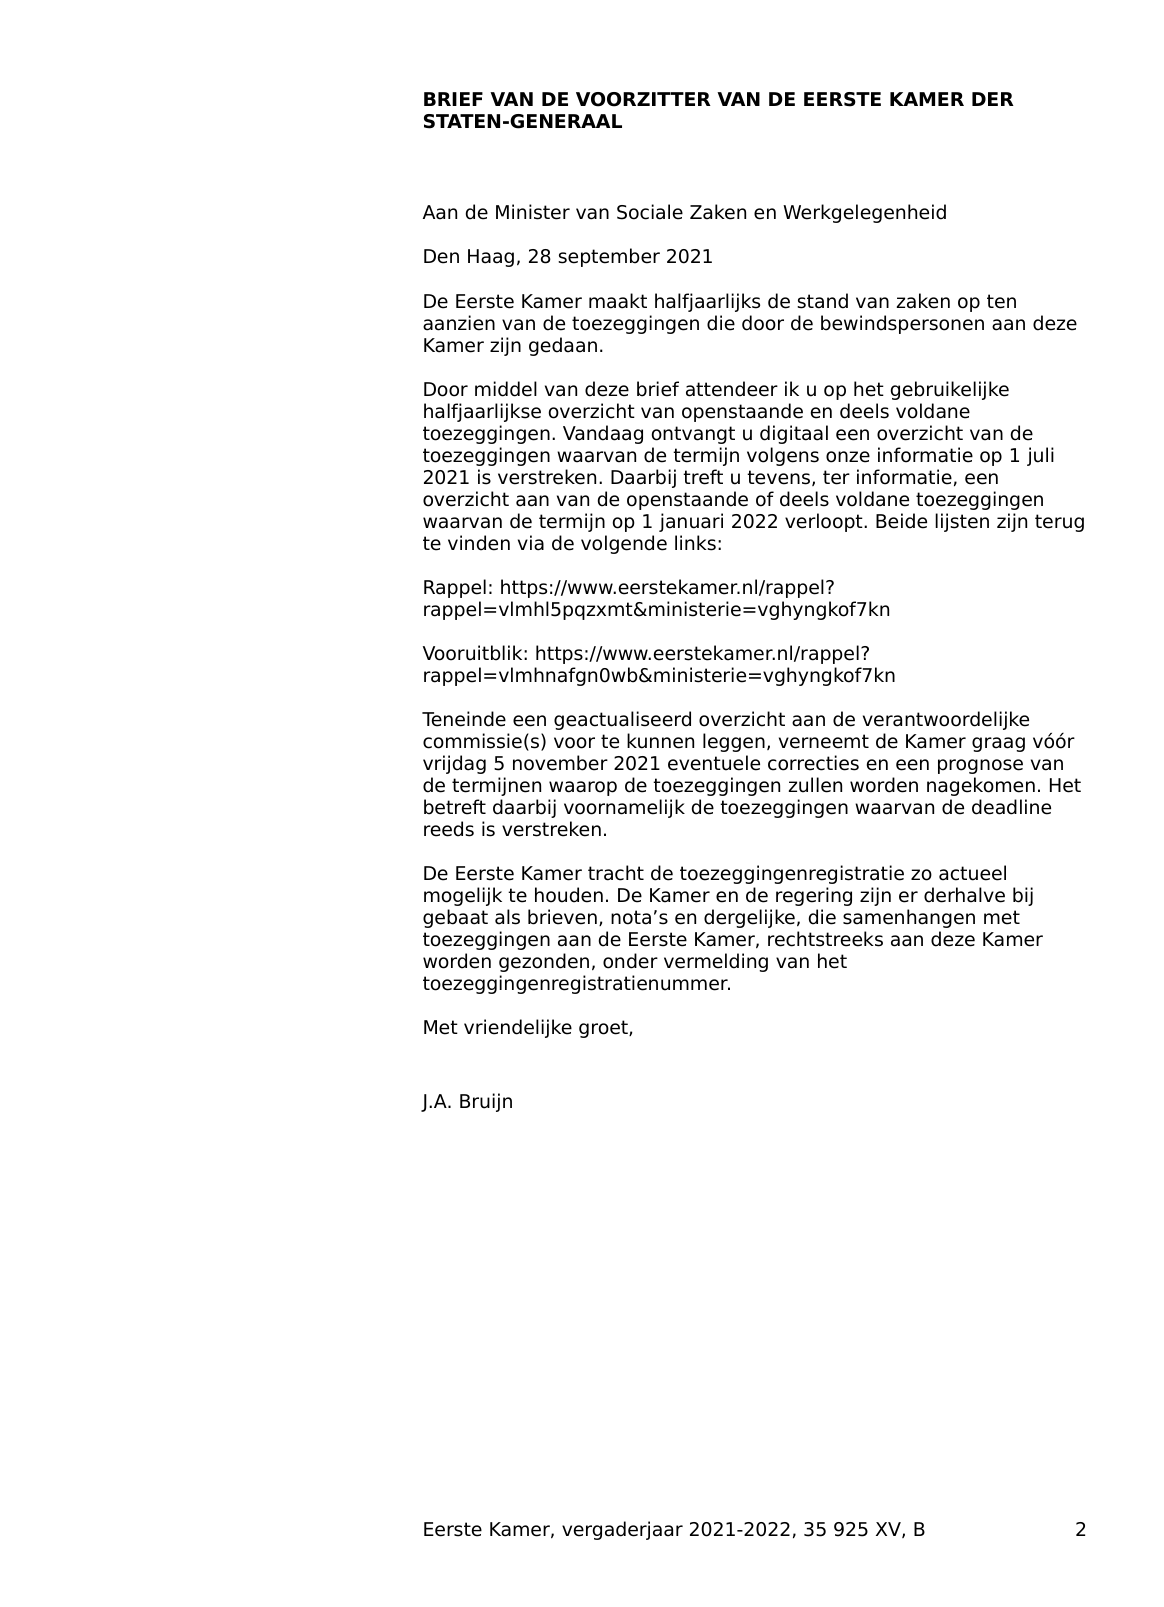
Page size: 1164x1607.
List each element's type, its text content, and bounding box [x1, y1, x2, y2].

text Aan de Minister van Sociale Zaken en Werkgelegenheid [422, 202, 1087, 224]
text Teneinde een geactualiseerd overzicht aan de verantwoordelijke commissie(s) voor te kunnen leggen, verneemt de Kamer graag vóór vrijdag 5 november 2021 eventuele correcties en een prognose van de termijnen waarop de toezeggingen zullen worden nagekomen. Het betreft daarbij voornamelijk de toezeggingen waarvan de deadline reeds is verstreken. [422, 709, 1087, 841]
text De Eerste Kamer maakt halfjaarlijks de stand van zaken op ten aanzien van de toezeggingen die door de bewindspersonen aan deze Kamer zijn gedaan. [422, 291, 1087, 356]
text Den Haag, 28 september 2021 [422, 246, 1087, 268]
text J.A. Bruijn [422, 1069, 1087, 1113]
text Met vriendelijke groet, [422, 1017, 1087, 1039]
text Rappel: https://www.eerstekamer.nl/rappel?rappel=vlmhl5pqzxmt&ministerie=vghyngkof7kn [422, 577, 1087, 621]
subtitle BRIEF VAN DE VOORZITTER VAN DE EERSTE KAMER DER STATEN-GENERAAL [422, 89, 1087, 133]
text Door middel van deze brief attendeer ik u op het gebruikelijke halfjaarlijkse overzicht van openstaande en deels voldane toezeggingen. Vandaag ontvangt u digitaal een overzicht van de toezeggingen waarvan de termijn volgens onze informatie op 1 juli 2021 is verstreken. Daarbij treft u tevens, ter informatie, een overzicht aan van de openstaande of deels voldane toezeggingen waarvan de termijn op 1 januari 2022 verloopt. Beide lijsten zijn terug te vinden via de volgende links: [422, 379, 1087, 554]
text Vooruitblik: https://www.eerstekamer.nl/rappel?rappel=vlmhnafgn0wb&ministerie=vghyngkof7kn [422, 643, 1087, 687]
text De Eerste Kamer tracht de toezeggingenregistratie zo actueel mogelijk te houden. De Kamer en de regering zijn er derhalve bij gebaat als brieven, nota’s en dergelijke, die samenhangen met toezeggingen aan de Eerste Kamer, rechtstreeks aan deze Kamer worden gezonden, onder vermelding van het toezeggingenregistratienummer. [422, 863, 1087, 995]
